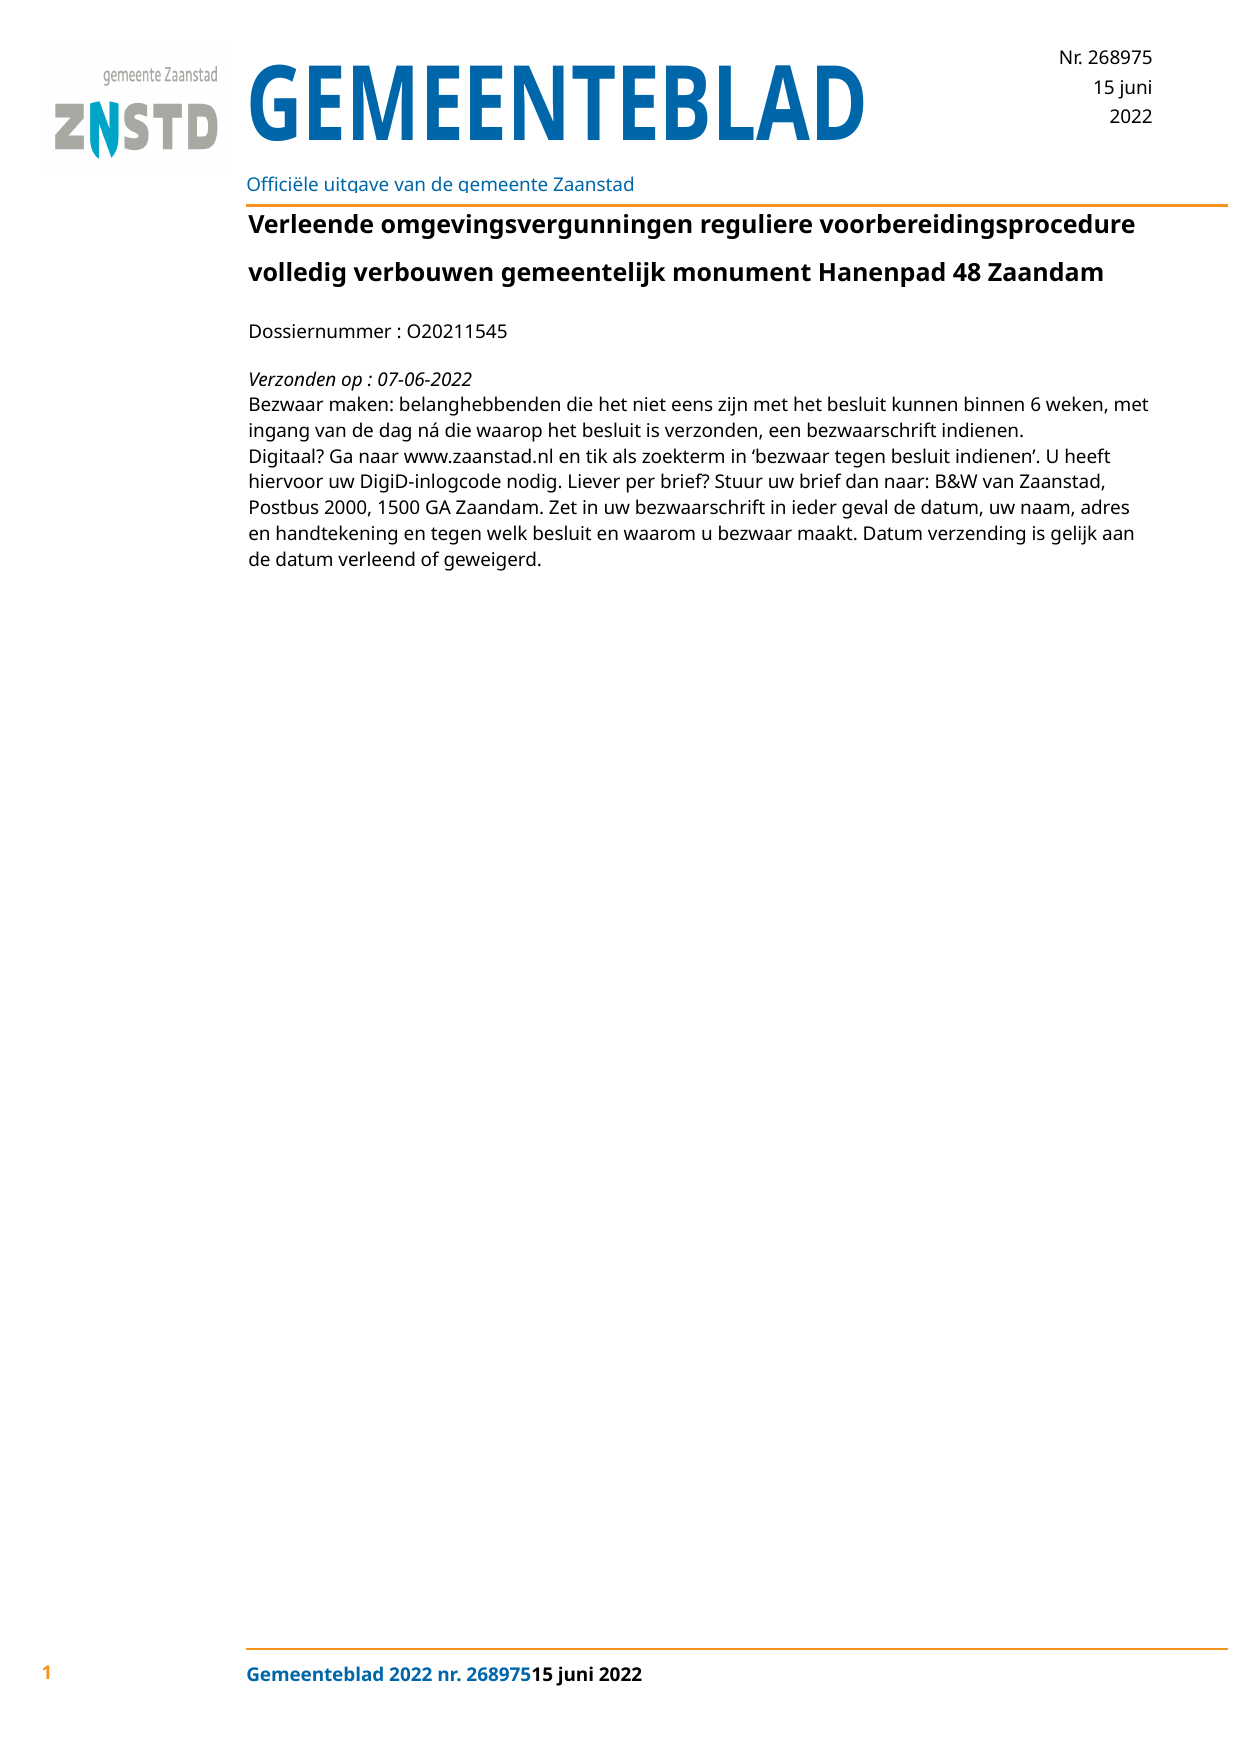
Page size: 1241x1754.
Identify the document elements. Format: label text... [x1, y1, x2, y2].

text Bezwaar maken: belanghebbenden die het niet eens zijn met het besluit kunnen binnen 6 weken, met ingang van de dag ná die waarop het besluit is verzonden, een bezwaarschrift indienen. [248, 391, 1152, 443]
text Verzonden op : 07-06-2022 [248, 366, 1152, 391]
picture [41, 47, 231, 172]
text Verleende omgevingsvergunningen reguliere voorbereidingsprocedure volledig verbouwen gemeentelijk monument Hanenpad 48 Zaandam [248, 207, 1152, 288]
text Dossiernummer : O20211545 [248, 318, 1152, 344]
text Digitaal? Ga naar www.zaanstad.nl en tik als zoekterm in ‘bezwaar tegen besluit indienen’. U heeft hiervoor uw DigiD-inlogcode nodig. Liever per brief? Stuur uw brief dan naar: B&W van Zaanstad, Postbus 2000, 1500 GA Zaandam. Zet in uw bezwaarschrift in ieder geval de datum, uw naam, adres en handtekening en tegen welk besluit en waarom u bezwaar maakt. Datum verzending is gelijk aan de datum verleend of geweigerd. [248, 443, 1152, 572]
